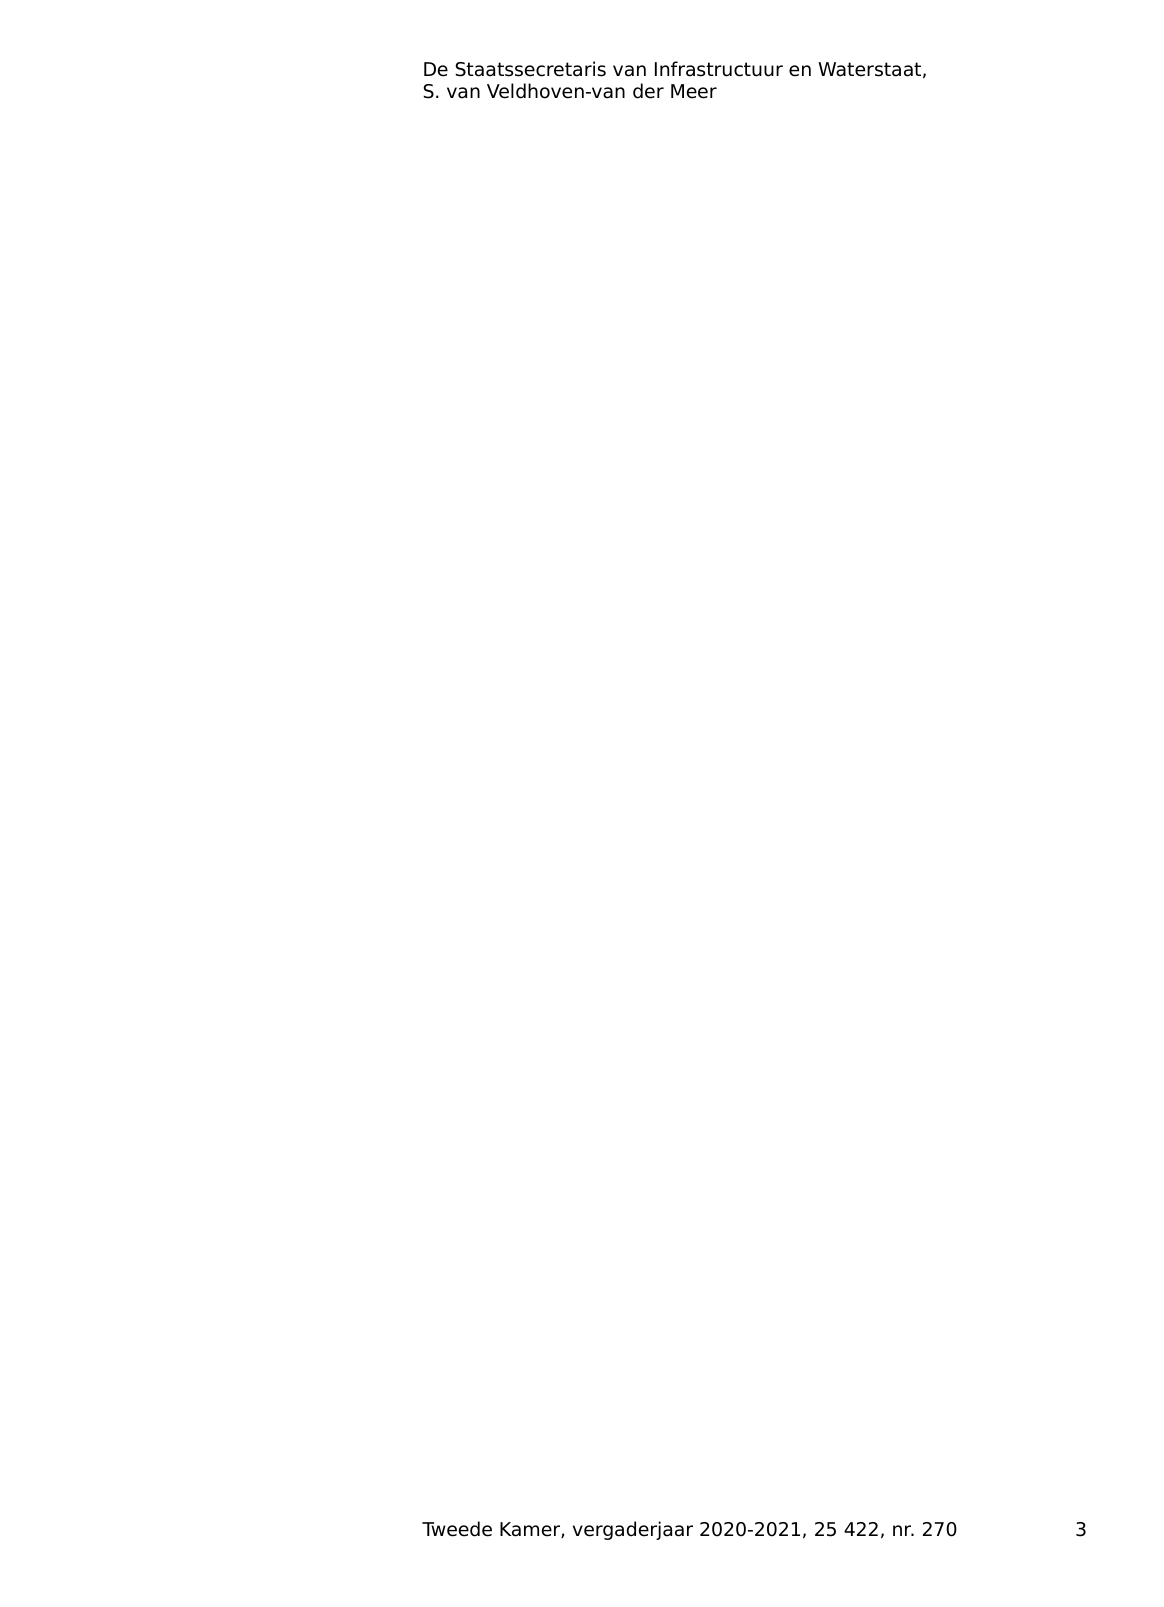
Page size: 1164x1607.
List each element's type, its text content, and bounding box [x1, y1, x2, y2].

text De Staatssecretaris van Infrastructuur en Waterstaat, S. van Veldhoven-van der Meer [422, 59, 1087, 103]
